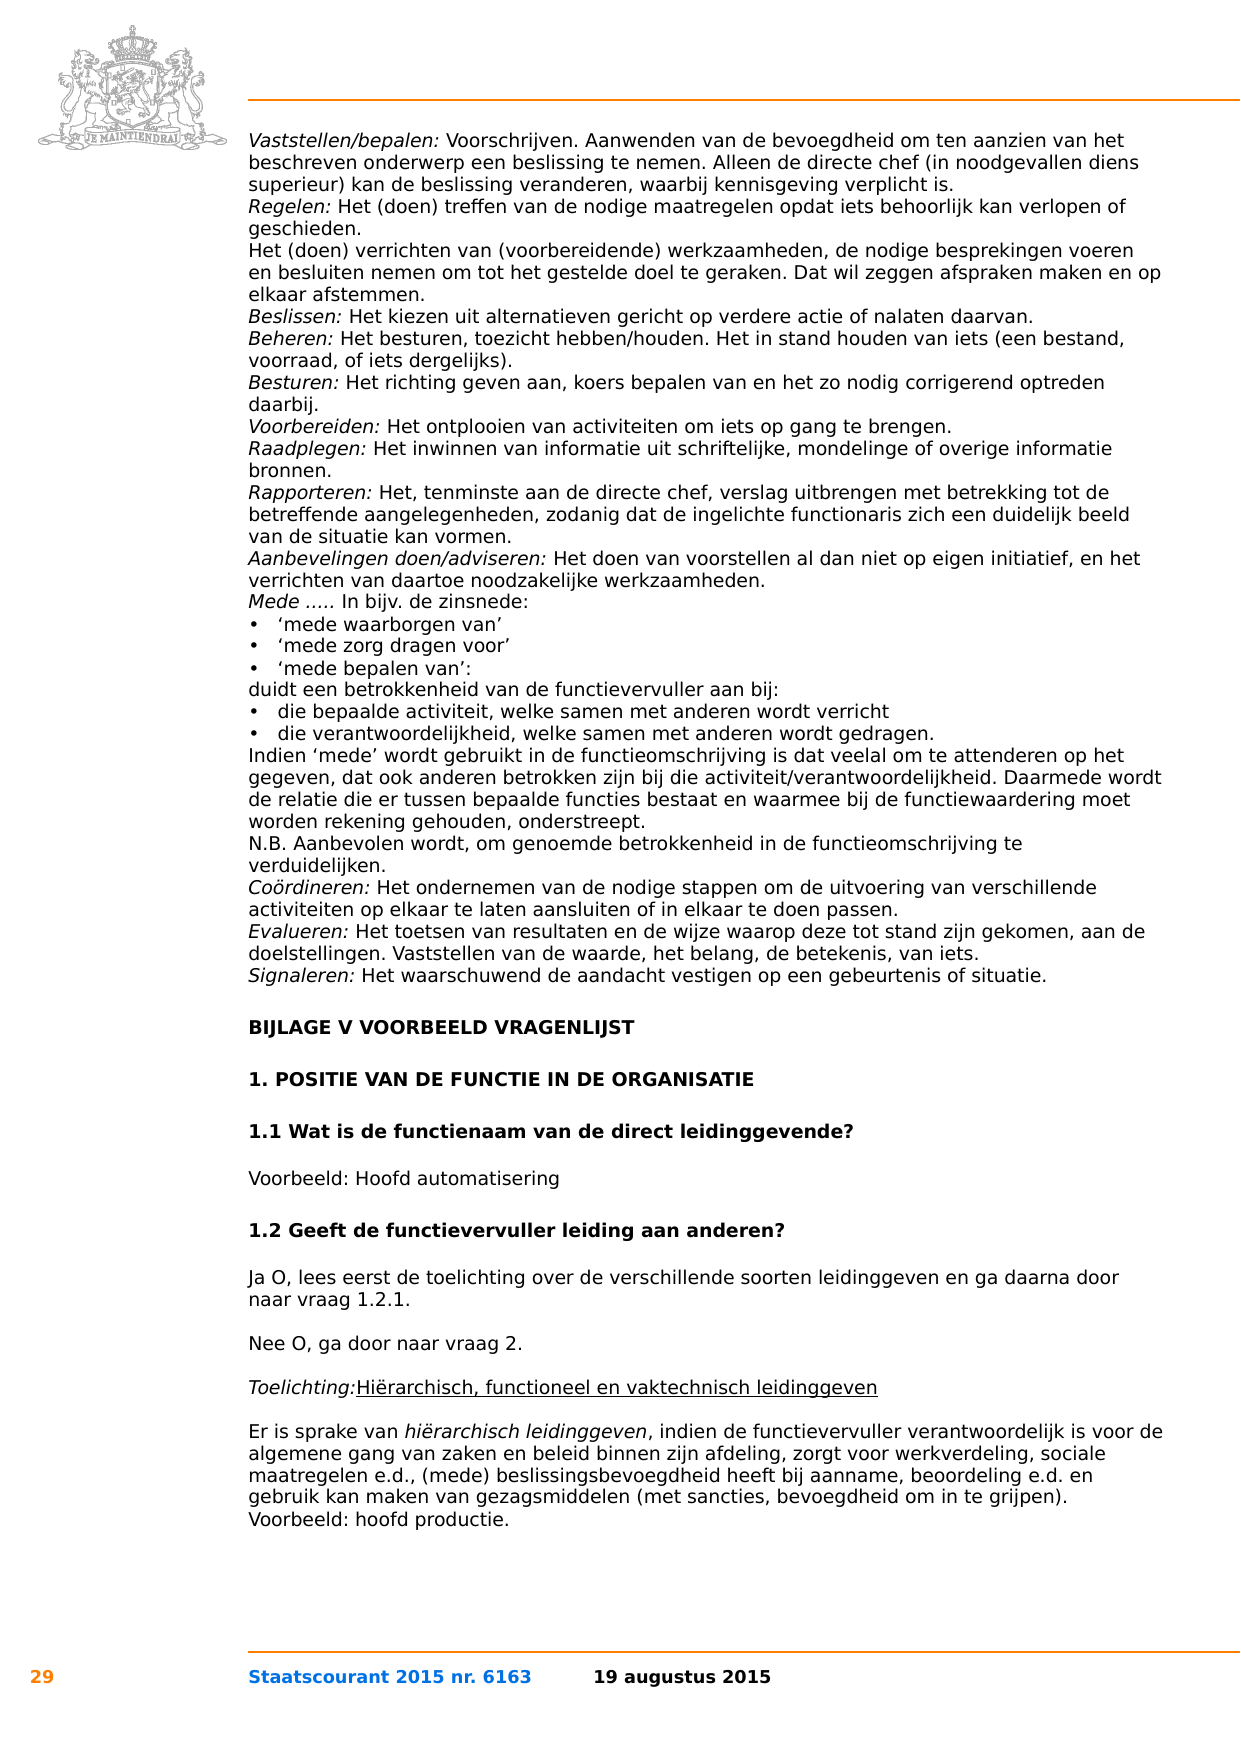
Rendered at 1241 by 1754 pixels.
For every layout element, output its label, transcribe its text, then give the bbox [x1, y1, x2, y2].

subtitle 1. POSITIE VAN DE FUNCTIE IN DE ORGANISATIE [248, 1069, 1163, 1091]
text Voorbeeld: Hoofd automatisering [248, 1168, 1163, 1190]
text • ‘mede zorg dragen voor’ [248, 635, 1163, 657]
text Rapporteren: Het, tenminste aan de directe chef, verslag uitbrengen met betrekking tot de betreffende aangelegenheden, zodanig dat de ingelichte functionaris zich een duidelijk beeld van de situatie kan vormen. [248, 482, 1163, 547]
text Coördineren: Het ondernemen van de nodige stappen om de uitvoering van verschillende activiteiten op elkaar te laten aansluiten of in elkaar te doen passen. [248, 877, 1163, 921]
text • die bepaalde activiteit, welke samen met anderen wordt verricht [248, 701, 1163, 723]
text Beslissen: Het kiezen uit alternatieven gericht op verdere actie of nalaten daarvan. [248, 306, 1163, 328]
subtitle 1.1 Wat is de functienaam van de direct leidinggevende? [248, 1121, 1163, 1143]
text Vaststellen/bepalen: Voorschrijven. Aanwenden van de bevoegdheid om ten aanzien van het beschreven onderwerp een beslissing te nemen. Alleen de directe chef (in noodgevallen diens superieur) kan de beslissing veranderen, waarbij kennisgeving verplicht is. [248, 130, 1163, 196]
text • ‘mede bepalen van’: [248, 657, 1163, 679]
text duidt een betrokkenheid van de functievervuller aan bij: [248, 679, 1163, 701]
picture [38, 25, 227, 150]
text Nee O, ga door naar vraag 2. [248, 1333, 1163, 1355]
text • die verantwoordelijkheid, welke samen met anderen wordt gedragen. [248, 723, 1163, 745]
text Aanbevelingen doen/adviseren: Het doen van voorstellen al dan niet op eigen initiatief, en het verrichten van daartoe noodzakelijke werkzaamheden. [248, 547, 1163, 591]
text Mede ..... In bijv. de zinsnede: [248, 591, 1163, 613]
text Voorbereiden: Het ontplooien van activiteiten om iets op gang te brengen. [248, 416, 1163, 438]
text Evalueren: Het toetsen van resultaten en de wijze waarop deze tot stand zijn gekomen, aan de doelstellingen. Vaststellen van de waarde, het belang, de betekenis, van iets. [248, 921, 1163, 965]
text • ‘mede waarborgen van’ [248, 613, 1163, 635]
text Toelichting:Hiërarchisch, functioneel en vaktechnisch leidinggeven [248, 1377, 1163, 1399]
text Ja O, lees eerst de toelichting over de verschillende soorten leidinggeven en ga daarna door naar vraag 1.2.1. [248, 1267, 1163, 1311]
subtitle 1.2 Geeft de functievervuller leiding aan anderen? [248, 1220, 1163, 1242]
text Signaleren: Het waarschuwend de aandacht vestigen op een gebeurtenis of situatie. [248, 965, 1163, 987]
text Het (doen) verrichten van (voorbereidende) werkzaamheden, de nodige besprekingen voeren en besluiten nemen om tot het gestelde doel te geraken. Dat wil zeggen afspraken maken en op elkaar afstemmen. [248, 240, 1163, 306]
text Regelen: Het (doen) treffen van de nodige maatregelen opdat iets behoorlijk kan verlopen of geschieden. [248, 196, 1163, 240]
subtitle BIJLAGE V VOORBEELD VRAGENLIJST [248, 1017, 1163, 1039]
text Indien ‘mede’ wordt gebruikt in de functieomschrijving is dat veelal om te attenderen op het gegeven, dat ook anderen betrokken zijn bij die activiteit/verantwoordelijkheid. Daarmede wordt de relatie die er tussen bepaalde functies bestaat en waarmee bij de functiewaardering moet worden rekening gehouden, onderstreept. [248, 745, 1163, 833]
text Beheren: Het besturen, toezicht hebben/houden. Het in stand houden van iets (een bestand, voorraad, of iets dergelijks). [248, 328, 1163, 372]
text Raadplegen: Het inwinnen van informatie uit schriftelijke, mondelinge of overige informatie bronnen. [248, 438, 1163, 482]
text Er is sprake van hiërarchisch leidinggeven, indien de functievervuller verantwoordelijk is voor de algemene gang van zaken en beleid binnen zijn afdeling, zorgt voor werkverdeling, sociale maatregelen e.d., (mede) beslissingsbevoegdheid heeft bij aanname, beoordeling e.d. en gebruik kan maken van gezagsmiddelen (met sancties, bevoegdheid om in te grijpen). Voorbeeld: hoofd productie. [248, 1421, 1163, 1530]
text N.B. Aanbevolen wordt, om genoemde betrokkenheid in de functieomschrijving te verduidelijken. [248, 833, 1163, 877]
text Besturen: Het richting geven aan, koers bepalen van en het zo nodig corrigerend optreden daarbij. [248, 372, 1163, 416]
